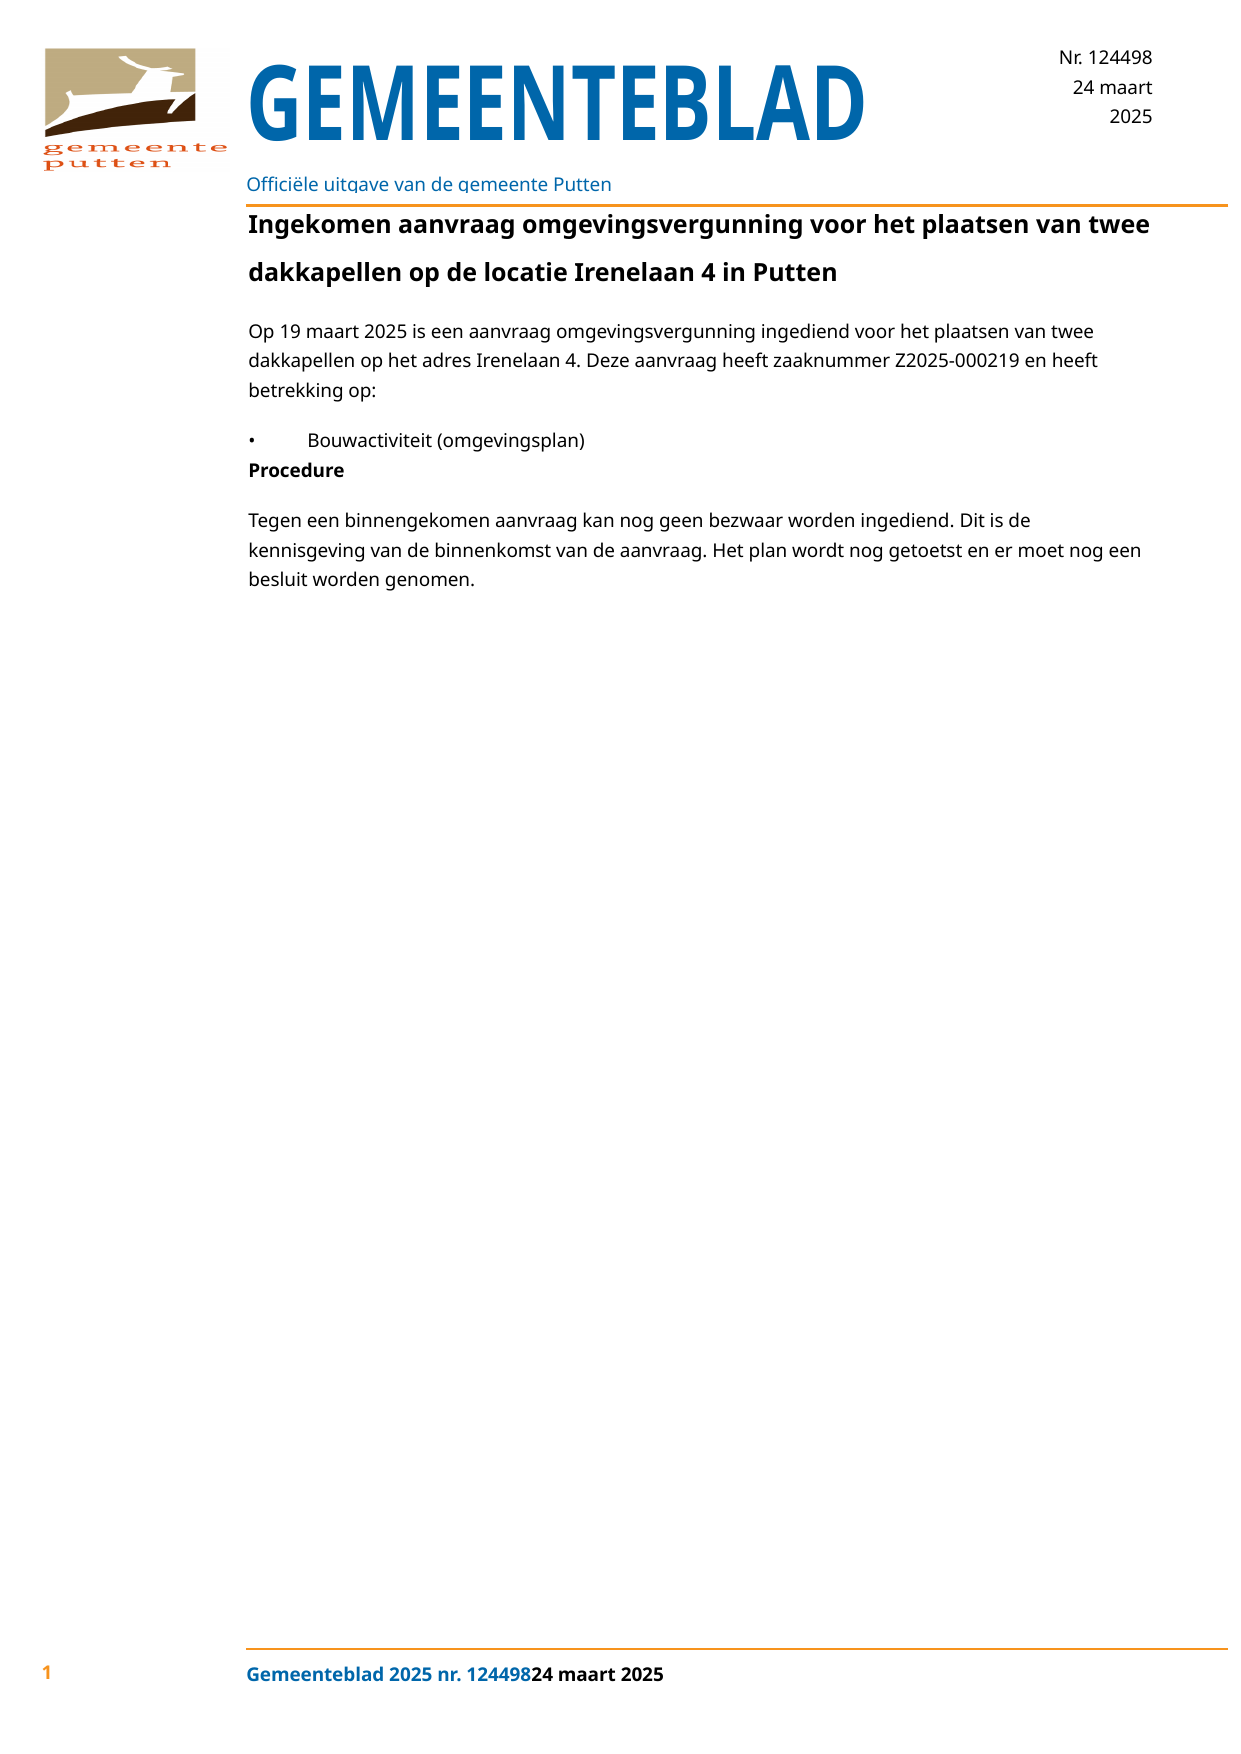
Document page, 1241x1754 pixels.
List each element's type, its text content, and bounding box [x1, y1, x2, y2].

text Op 19 maart 2025 is een aanvraag omgevingsvergunning ingediend voor het plaatsen van twee dakkapellen op het adres Irenelaan 4. Deze aanvraag heeft zaaknummer Z2025-000219 en heeft betrekking op: [248, 318, 1152, 403]
text Procedure [248, 457, 1152, 483]
list Bouwactiviteit (omgevingsplan) [248, 427, 1152, 453]
text Ingekomen aanvraag omgevingsvergunning voor het plaatsen van twee dakkapellen op de locatie Irenelaan 4 in Putten [248, 207, 1152, 288]
picture [41, 47, 231, 172]
text Tegen een binnengekomen aanvraag kan nog geen bezwaar worden ingediend. Dit is de kennisgeving van de binnenkomst van de aanvraag. Het plan wordt nog getoetst en er moet nog een besluit worden genomen. [248, 507, 1152, 592]
